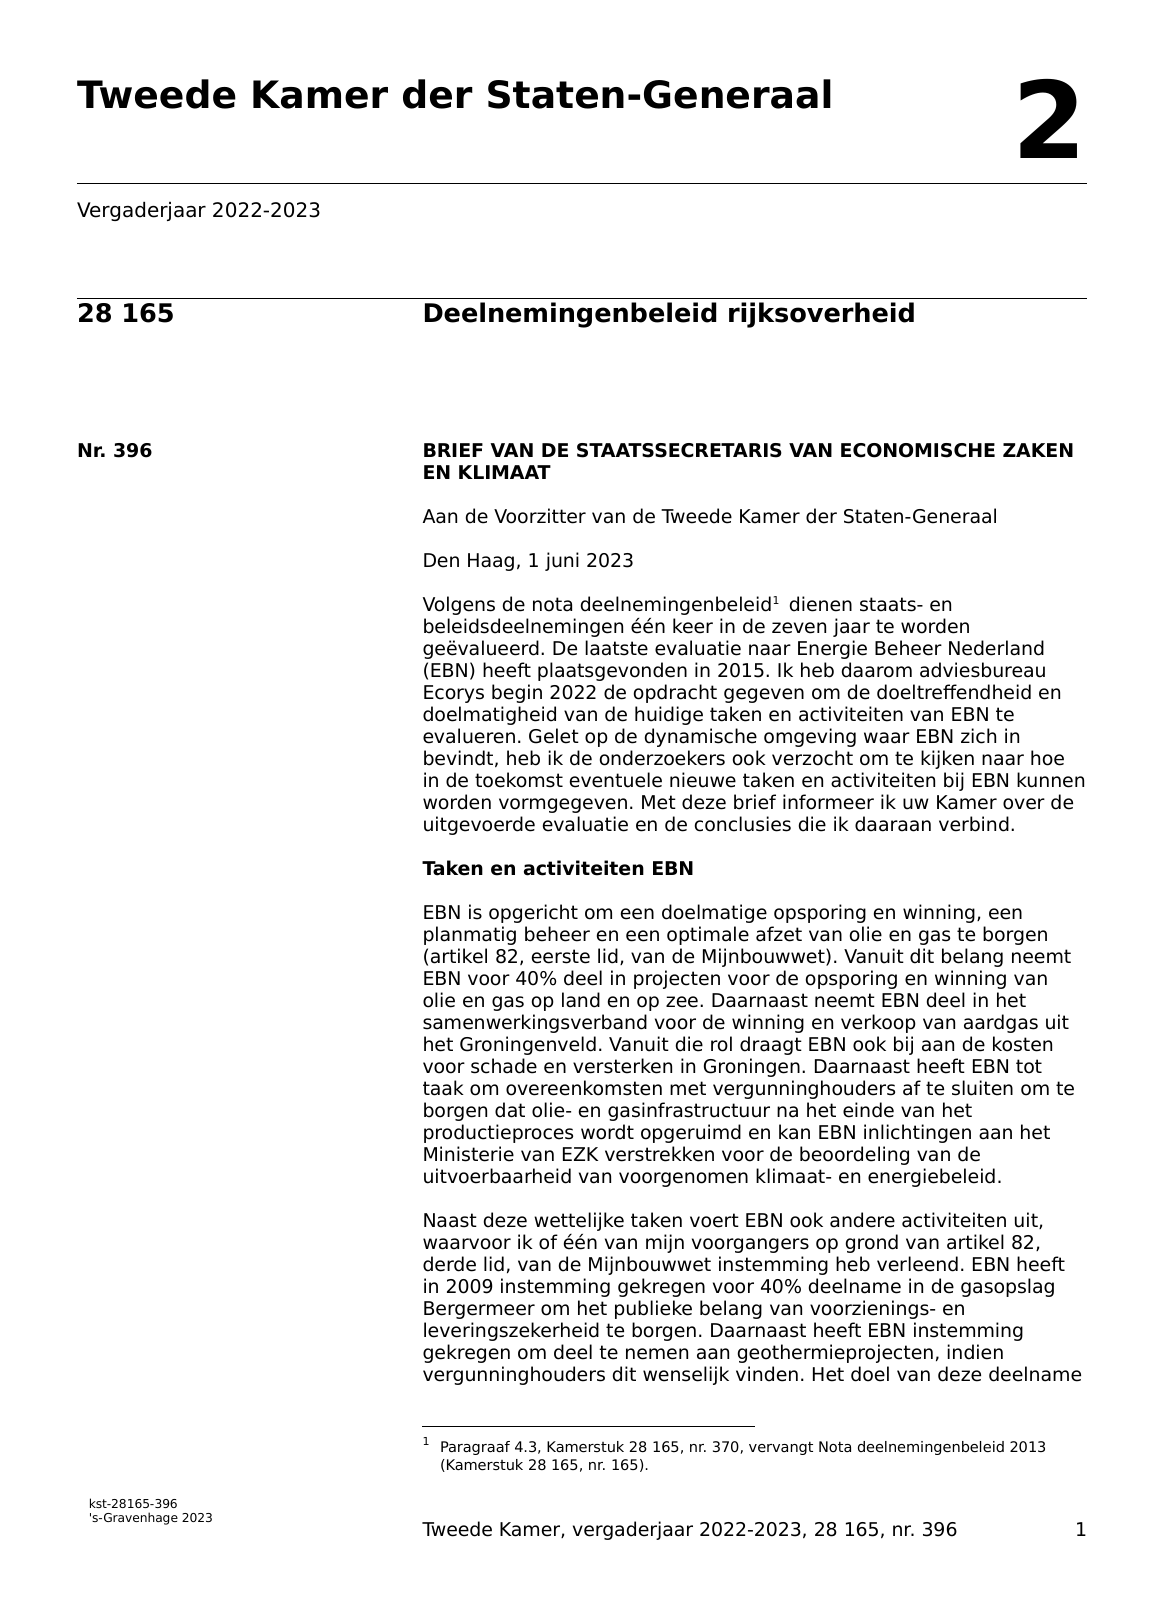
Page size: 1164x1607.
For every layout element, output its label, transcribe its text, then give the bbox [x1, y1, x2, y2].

text Den Haag, 1 juni 2023 [422, 550, 1087, 572]
subtitle Nr. 396 BRIEF VAN DE STAATSSECRETARIS VAN ECONOMISCHE ZAKEN EN KLIMAAT [77, 440, 1087, 484]
text Paragraaf 4.3, Kamerstuk 28 165, nr. 370, vervangt Nota deelnemingenbeleid 2013 (Kamerstuk 28 165, nr. 165). [422, 1435, 1087, 1474]
table_header Tweede Kamer der Staten-Generaal [77, 59, 886, 183]
subtitle Taken en activiteiten EBN [422, 858, 1087, 880]
text EBN is opgericht om een doelmatige opsporing en winning, een planmatig beheer en een optimale afzet van olie en gas te borgen (artikel 82, eerste lid, van de Mijnbouwwet). Vanuit dit belang neemt EBN voor 40% deel in projecten voor de opsporing en winning van olie en gas op land en op zee. Daarnaast neemt EBN deel in het samenwerkingsverband voor de winning en verkoop van aardgas uit het Groningenveld. Vanuit die rol draagt EBN ook bij aan de kosten voor schade en versterken in Groningen. Daarnaast heeft EBN tot taak om overeenkomsten met vergunninghouders af te sluiten om te borgen dat olie- en gasinfrastructuur na het einde van het productieproces wordt opgeruimd en kan EBN inlichtingen aan het Ministerie van EZK verstrekken voor de beoordeling van de uitvoerbaarheid van voorgenomen klimaat- en energiebeleid. [422, 902, 1087, 1188]
text Aan de Voorzitter van de Tweede Kamer der Staten-Generaal [422, 506, 1087, 528]
text kst-28165-396 [88, 1497, 323, 1511]
text Volgens de nota deelnemingenbeleid dienen staats- en beleidsdeelnemingen één keer in de zeven jaar te worden geëvalueerd. De laatste evaluatie naar Energie Beheer Nederland (EBN) heeft plaatsgevonden in 2015. Ik heb daarom adviesbureau Ecorys begin 2022 de opdracht gegeven om de doeltreffendheid en doelmatigheid van de huidige taken en activiteiten van EBN te evalueren. Gelet op de dynamische omgeving waar EBN zich in bevindt, heb ik de onderzoekers ook verzocht om te kijken naar hoe in de toekomst eventuele nieuwe taken en activiteiten bij EBN kunnen worden vormgegeven. Met deze brief informeer ik uw Kamer over de uitgevoerde evaluatie en de conclusies die ik daaraan verbind. [422, 594, 1087, 836]
table_cell Vergaderjaar 2022-2023 [77, 184, 1087, 298]
table_header 2 [886, 59, 1087, 183]
text 's-Gravenhage 2023 [88, 1511, 323, 1525]
subtitle 28 165 Deelnemingenbeleid rijksoverheid [77, 299, 1087, 329]
text Naast deze wettelijke taken voert EBN ook andere activiteiten uit, waarvoor ik of één van mijn voorgangers op grond van artikel 82, derde lid, van de Mijnbouwwet instemming heb verleend. EBN heeft in 2009 instemming gekregen voor 40% deelname in de gasopslag Bergermeer om het publieke belang van voorzienings- en leveringszekerheid te borgen. Daarnaast heeft EBN instemming gekregen om deel te nemen aan geothermieprojecten, indien vergunninghouders dit wenselijk vinden. Het doel van deze deelname [422, 1210, 1087, 1386]
